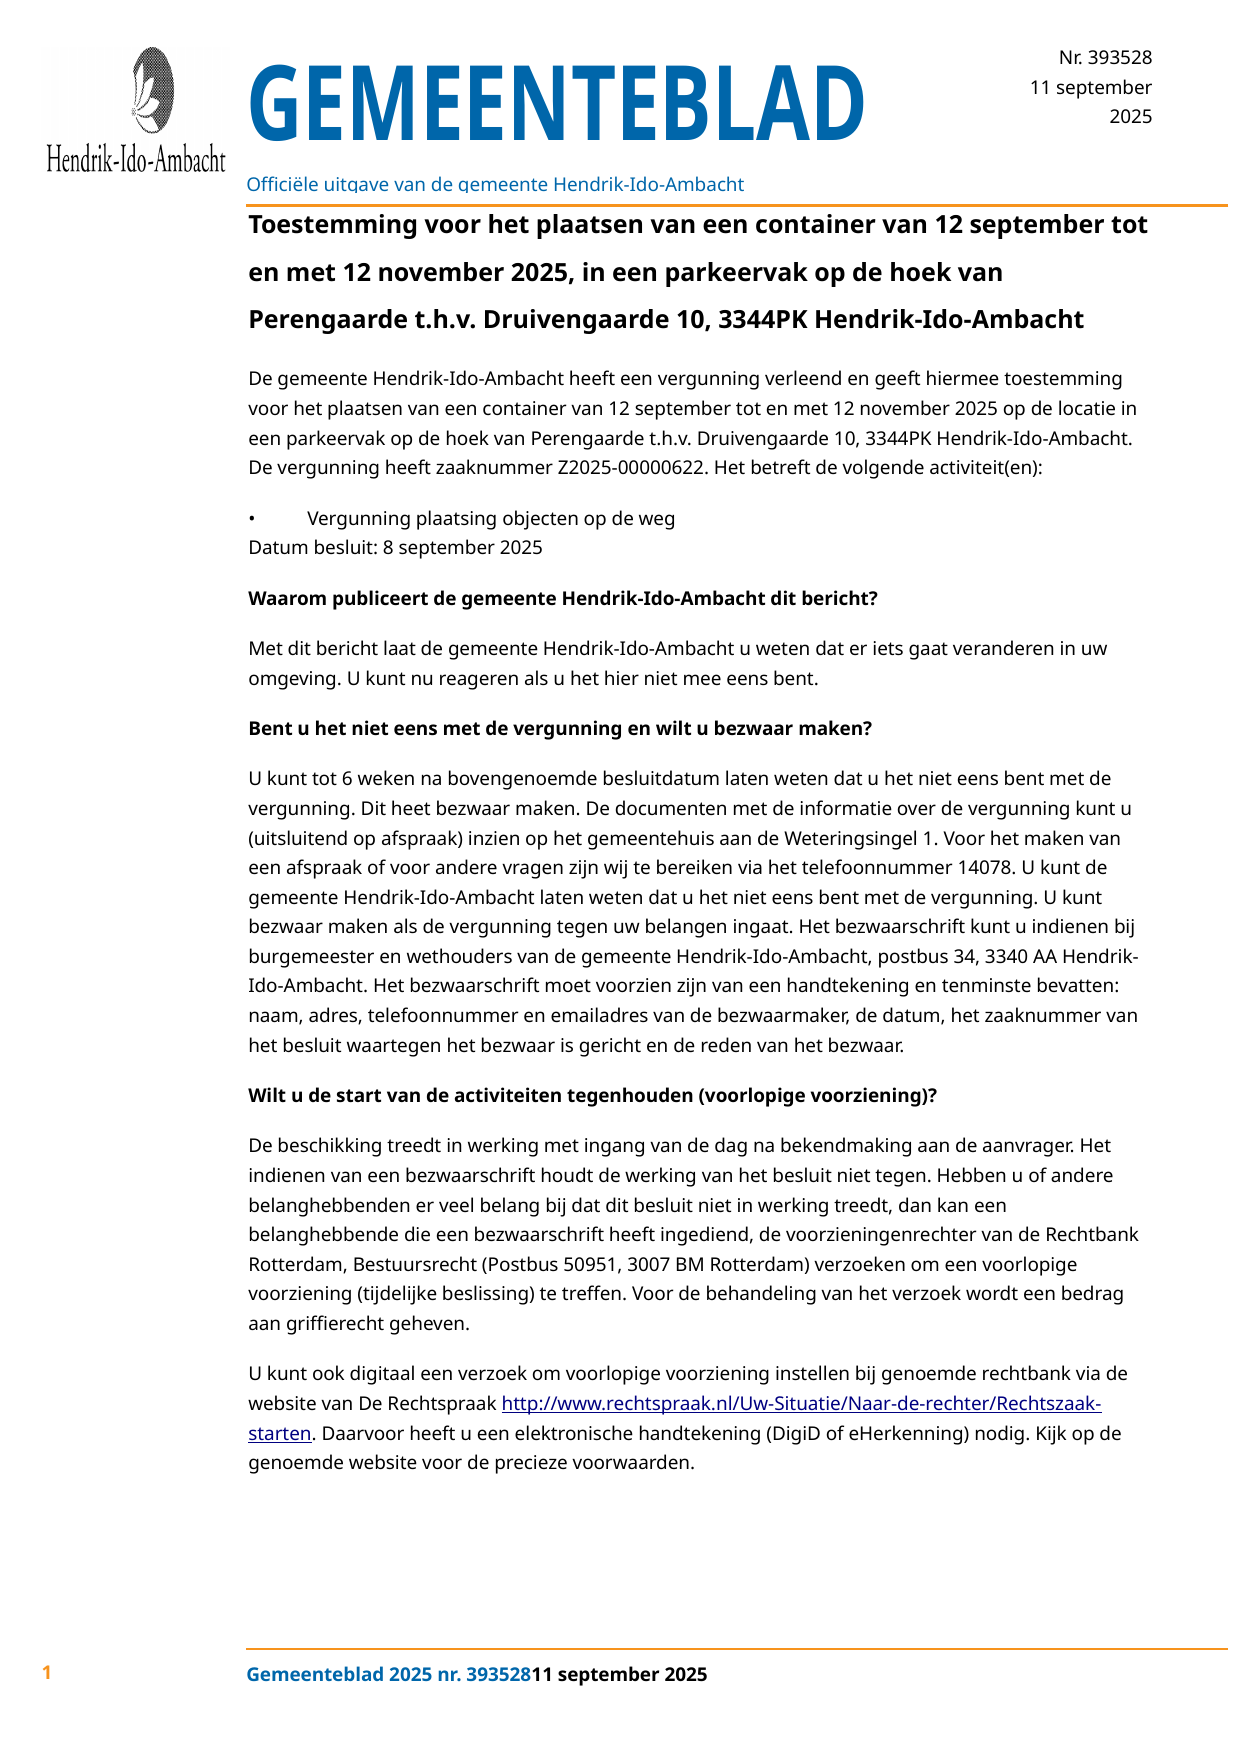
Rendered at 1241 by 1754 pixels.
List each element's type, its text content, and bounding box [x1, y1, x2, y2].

picture [41, 47, 231, 172]
text Toestemming voor het plaatsen van een container van 12 september tot en met 12 november 2025, in een parkeervak op de hoek van Perengaarde t.h.v. Druivengaarde 10, 3344PK Hendrik-Ido-Ambacht [248, 207, 1152, 336]
text Met dit bericht laat de gemeente Hendrik-Ido-Ambacht u weten dat er iets gaat veranderen in uw omgeving. U kunt nu reageren als u het hier niet mee eens bent. [248, 635, 1152, 690]
text Wilt u de start van de activiteiten tegenhouden (voorlopige voorziening)? [248, 1082, 1152, 1108]
text U kunt tot 6 weken na bovengenoemde besluitdatum laten weten dat u het niet eens bent met de vergunning. Dit heet bezwaar maken. De documenten met de informatie over de vergunning kunt u (uitsluitend op afspraak) inzien op het gemeentehuis aan de Weteringsingel 1. Voor het maken van een afspraak of voor andere vragen zijn wij te bereiken via het telefoonnummer 14078. U kunt de gemeente Hendrik-Ido-Ambacht laten weten dat u het niet eens bent met de vergunning. U kunt bezwaar maken als de vergunning tegen uw belangen ingaat. Het bezwaarschrift kunt u indienen bij burgemeester en wethouders van de gemeente Hendrik-Ido-Ambacht, postbus 34, 3340 AA Hendrik-Ido-Ambacht. Het bezwaarschrift moet voorzien zijn van een handtekening en tenminste bevatten: naam, adres, telefoonnummer en emailadres van de bezwaarmaker, de datum, het zaaknummer van het besluit waartegen het bezwaar is gericht en de reden van het bezwaar. [248, 766, 1152, 1057]
list Vergunning plaatsing objecten op de weg [248, 505, 1152, 530]
text De beschikking treedt in werking met ingang van de dag na bekendmaking aan de aanvrager. Het indienen van een bezwaarschrift houdt de werking van het besluit niet tegen. Hebben u of andere belanghebbenden er veel belang bij dat dit besluit niet in werking treedt, dan kan een belanghebbende die een bezwaarschrift heeft ingediend, de voorzieningenrechter van de Rechtbank Rotterdam, Bestuursrecht (Postbus 50951, 3007 BM Rotterdam) verzoeken om een voorlopige voorziening (tijdelijke beslissing) te treffen. Voor de behandeling van het verzoek wordt een bedrag aan griffierecht geheven. [248, 1133, 1152, 1336]
text De gemeente Hendrik-Ido-Ambacht heeft een vergunning verleend en geeft hiermee toestemming voor het plaatsen van een container van 12 september tot en met 12 november 2025 op de locatie in een parkeervak op de hoek van Perengaarde t.h.v. Druivengaarde 10, 3344PK Hendrik-Ido-Ambacht. De vergunning heeft zaaknummer Z2025-00000622. Het betreft de volgende activiteit(en): [248, 366, 1152, 480]
text Waarom publiceert de gemeente Hendrik-Ido-Ambacht dit bericht? [248, 585, 1152, 610]
text U kunt ook digitaal een verzoek om voorlopige voorziening instellen bij genoemde rechtbank via de website van De Rechtspraak http://www.rechtspraak.nl/Uw-Situatie/Naar-de-rechter/Rechtszaak-starten. Daarvoor heeft u een elektronische handtekening (DigiD of eHerkenning) nodig. Kijk op de genoemde website voor de precieze voorwaarden. [248, 1361, 1152, 1475]
text Datum besluit: 8 september 2025 [248, 534, 1152, 560]
text Bent u het niet eens met de vergunning en wilt u bezwaar maken? [248, 715, 1152, 741]
